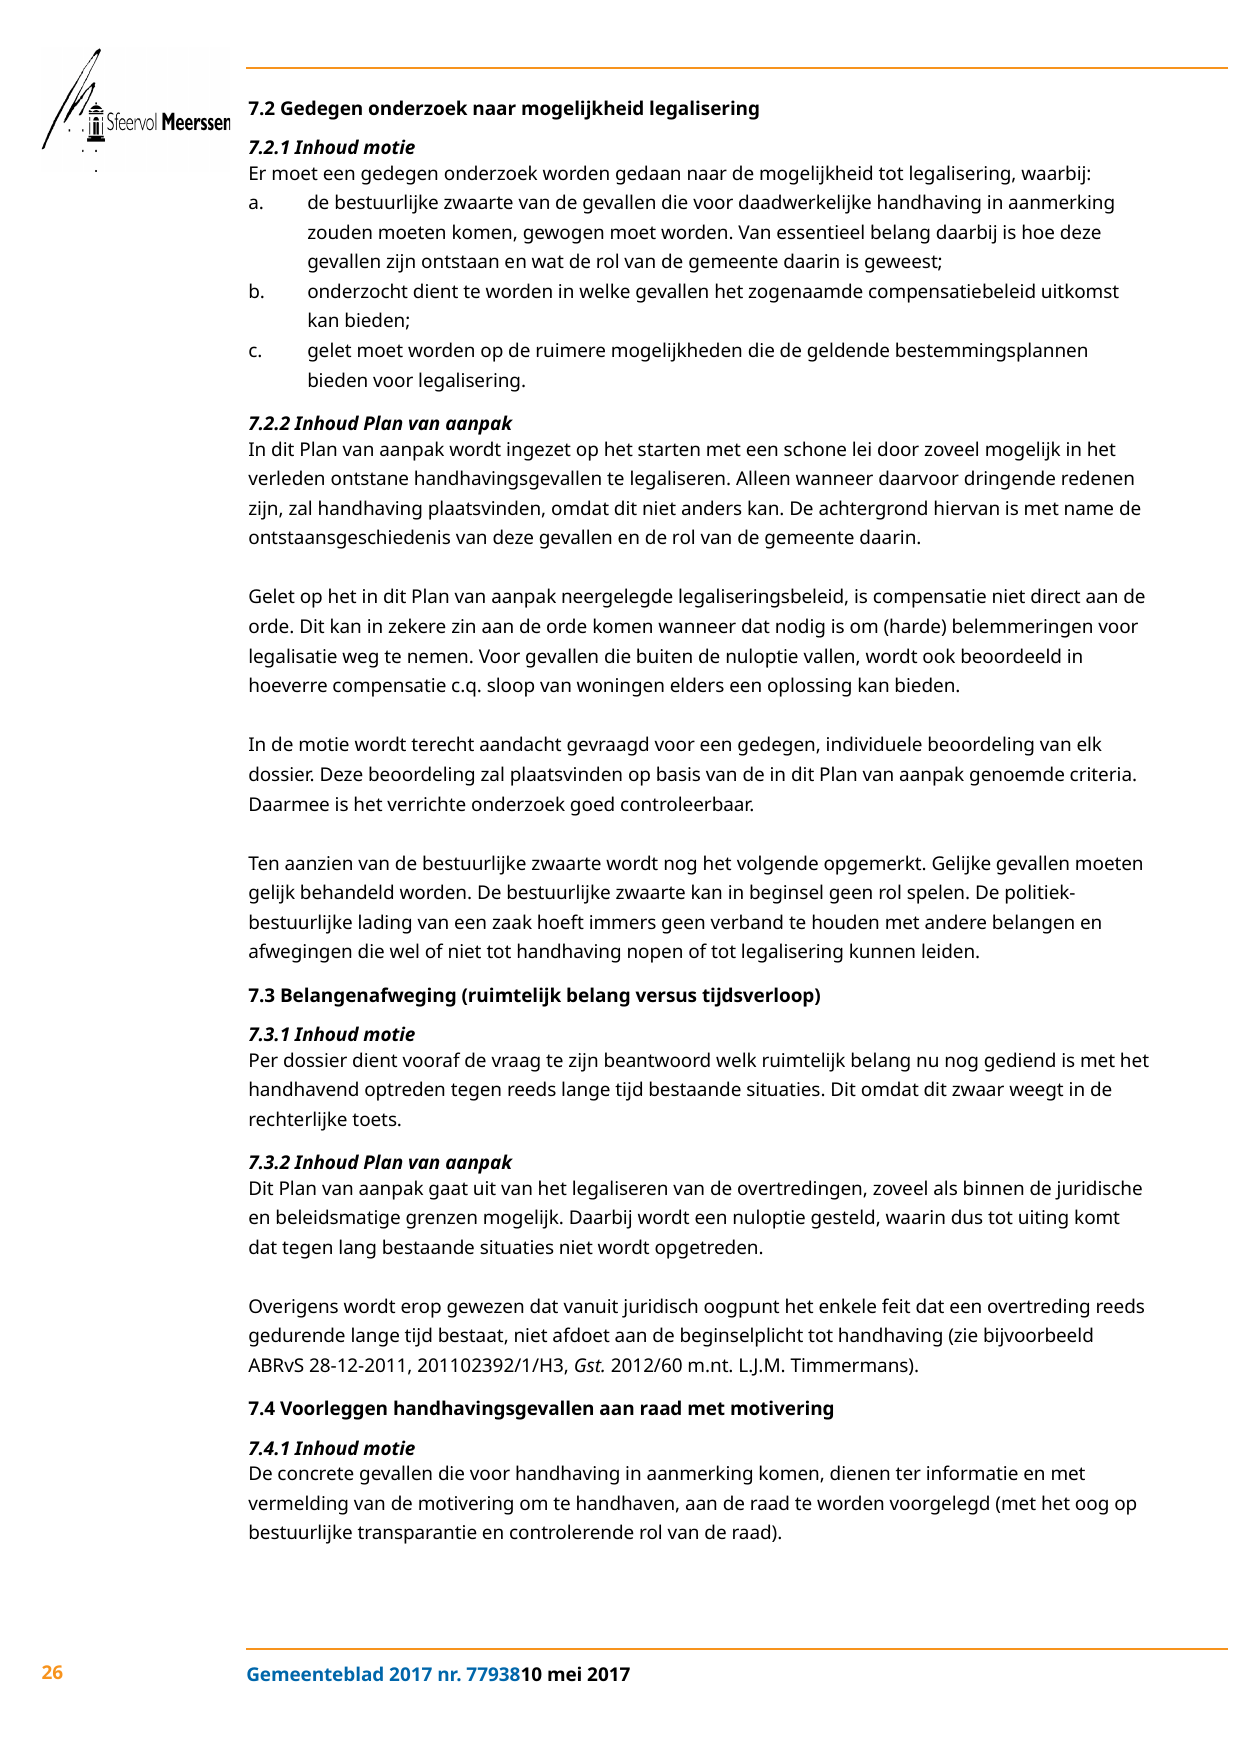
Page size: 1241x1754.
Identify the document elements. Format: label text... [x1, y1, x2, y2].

text Gelet op het in dit Plan van aanpak neergelegde legaliseringsbeleid, is compensatie niet direct aan de orde. Dit kan in zekere zin aan de orde komen wanneer dat nodig is om (harde) belemmeringen voor legalisatie weg te nemen. Voor gevallen die buiten de nuloptie vallen, wordt ook beoordeeld in hoeverre compensatie c.q. sloop van woningen elders een oplossing kan bieden. [248, 584, 1152, 698]
text Ten aanzien van de bestuurlijke zwaarte wordt nog het volgende opgemerkt. Gelijke gevallen moeten gelijk behandeld worden. De bestuurlijke zwaarte kan in beginsel geen rol spelen. De politiek-bestuurlijke lading van een zaak hoeft immers geen verband te houden met andere belangen en afwegingen die wel of niet tot handhaving nopen of tot legalisering kunnen leiden. [248, 850, 1152, 964]
list onderzocht dient te worden in welke gevallen het zogenaamde compensatiebeleid uitkomst kan bieden; [248, 278, 1152, 333]
text 7.2.1 Inhoud motie [248, 134, 1152, 160]
text 7.3 Belangenafweging (ruimtelijk belang versus tijdsverloop) [248, 982, 1152, 1007]
text Overigens wordt erop gewezen dat vanuit juridisch oogpunt het enkele feit dat een overtreding reeds gedurende lange tijd bestaat, niet afdoet aan de beginselplicht tot handhaving (zie bijvoorbeeld ABRvS 28-12-2011, 201102392/1/H3, Gst. 2012/60 m.nt. L.J.M. Timmermans). [248, 1293, 1152, 1378]
text Dit Plan van aanpak gaat uit van het legaliseren van de overtredingen, zoveel als binnen de juridische en beleidsmatige grenzen mogelijk. Daarbij wordt een nuloptie gesteld, waarin dus tot uiting komt dat tegen lang bestaande situaties niet wordt opgetreden. [248, 1175, 1152, 1260]
text 7.2 Gedegen onderzoek naar mogelijkheid legalisering [248, 95, 1152, 121]
list gelet moet worden op de ruimere mogelijkheden die de geldende bestemmingsplannen bieden voor legalisering. [248, 337, 1152, 393]
list de bestuurlijke zwaarte van de gevallen die voor daadwerkelijke handhaving in aanmerking zouden moeten komen, gewogen moet worden. Van essentieel belang daarbij is hoe deze gevallen zijn ontstaan en wat de rol van de gemeente daarin is geweest; [248, 189, 1152, 274]
text 7.3.2 Inhoud Plan van aanpak [248, 1149, 1152, 1175]
text In de motie wordt terecht aandacht gevraagd voor een gedegen, individuele beoordeling van elk dossier. Deze beoordeling zal plaatsvinden op basis van de in dit Plan van aanpak genoemde criteria. Daarmee is het verrichte onderzoek goed controleerbaar. [248, 732, 1152, 816]
text 7.4.1 Inhoud motie [248, 1435, 1152, 1460]
text 7.4 Voorleggen handhavingsgevallen aan raad met motivering [248, 1395, 1152, 1421]
text In dit Plan van aanpak wordt ingezet op het starten met een schone lei door zoveel mogelijk in het verleden ontstane handhavingsgevallen te legaliseren. Alleen wanneer daarvoor dringende redenen zijn, zal handhaving plaatsvinden, omdat dit niet anders kan. De achtergrond hiervan is met name de ontstaansgeschiedenis van deze gevallen en de rol van de gemeente daarin. [248, 436, 1152, 550]
text Per dossier dient vooraf de vraag te zijn beantwoord welk ruimtelijk belang nu nog gediend is met het handhavend optreden tegen reeds lange tijd bestaande situaties. Dit omdat dit zwaar weegt in de rechterlijke toets. [248, 1047, 1152, 1132]
text 7.2.2 Inhoud Plan van aanpak [248, 410, 1152, 436]
text Er moet een gedegen onderzoek worden gedaan naar de mogelijkheid tot legalisering, waarbij: [248, 160, 1152, 186]
text 7.3.1 Inhoud motie [248, 1021, 1152, 1047]
text De concrete gevallen die voor handhaving in aanmerking komen, dienen ter informatie en met vermelding van de motivering om te handhaven, aan de raad te worden voorgelegd (met het oog op bestuurlijke transparantie en controlerende rol van de raad). [248, 1460, 1152, 1545]
picture [41, 47, 231, 172]
